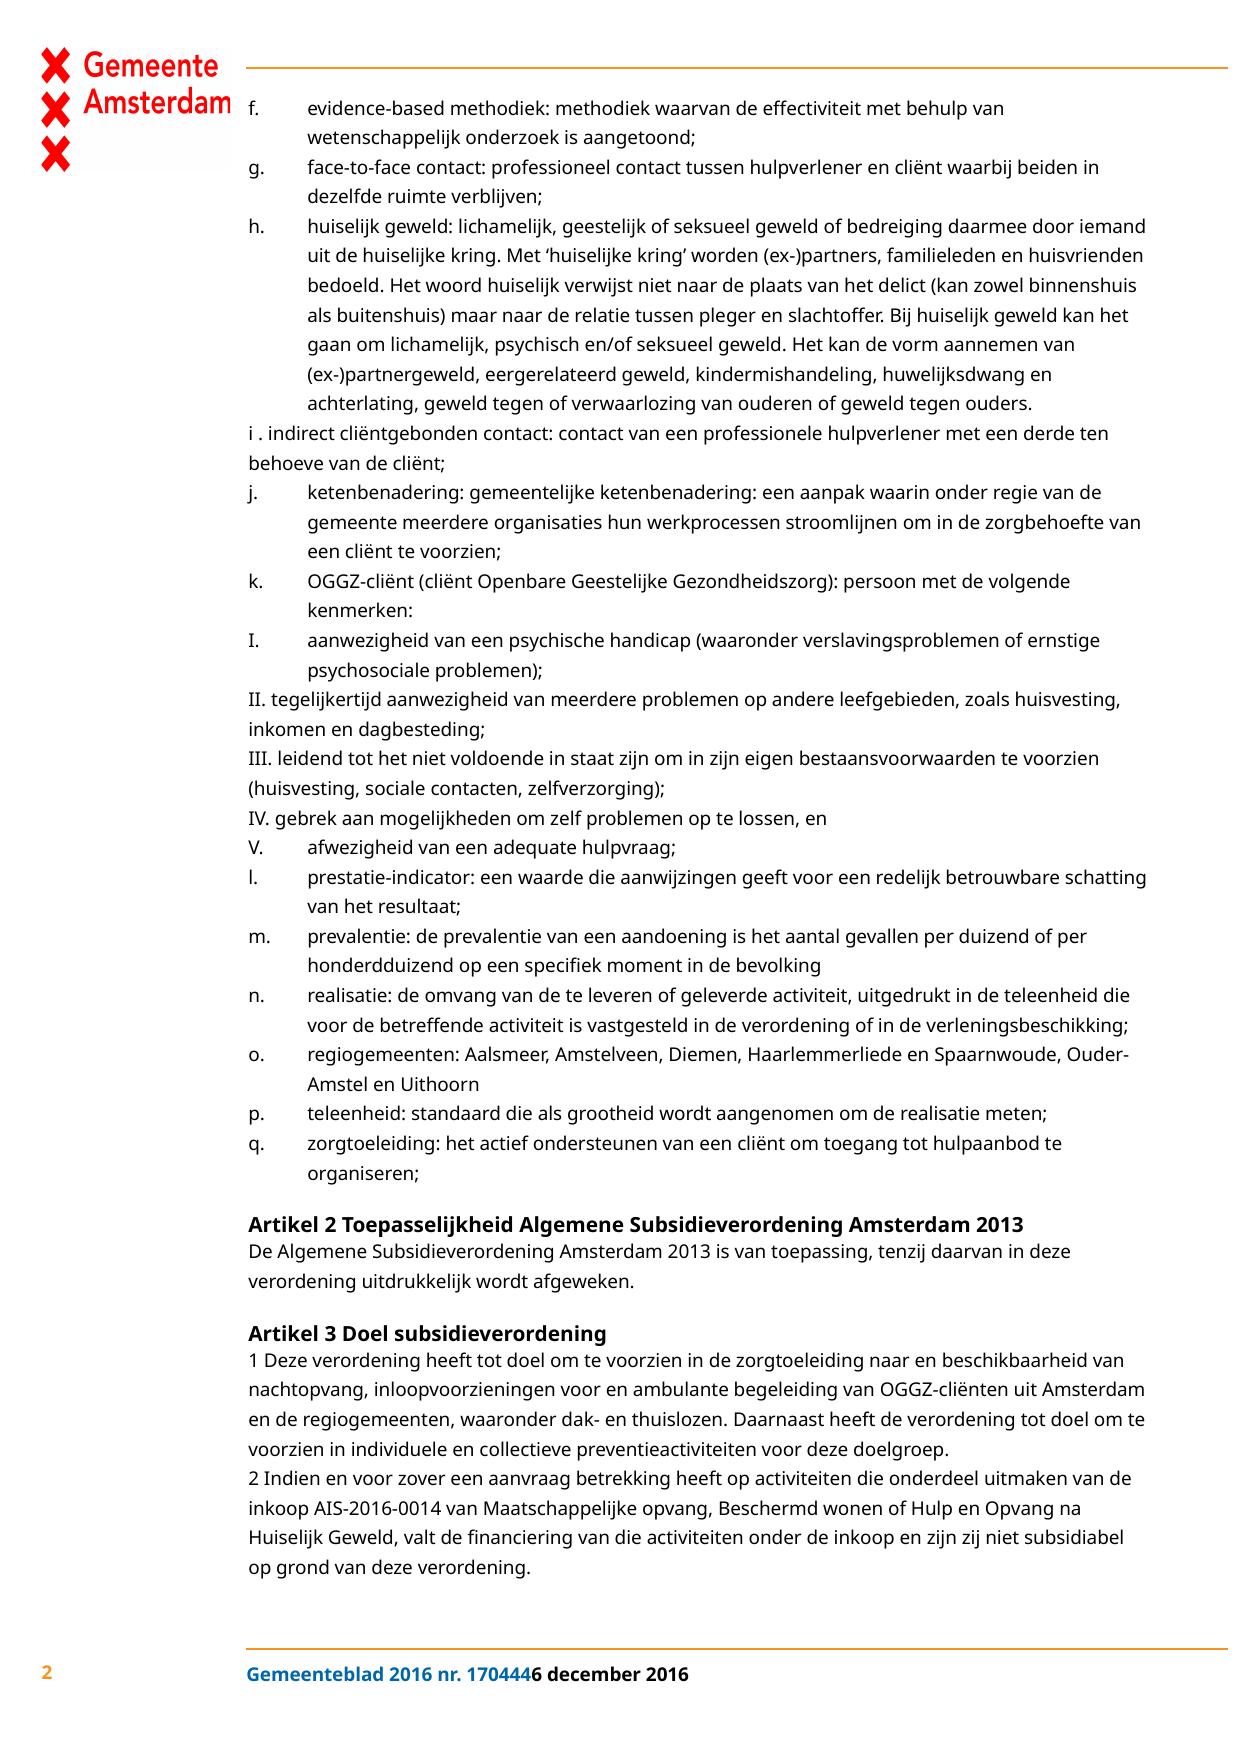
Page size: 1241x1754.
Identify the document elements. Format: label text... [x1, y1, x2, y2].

list OGGZ-cliënt (cliënt Openbare Geestelijke Gezondheidszorg): persoon met de volgende kenmerken: [248, 568, 1152, 623]
text III. leidend tot het niet voldoende in staat zijn om in zijn eigen bestaansvoorwaarden te voorzien (huisvesting, sociale contacten, zelfverzorging); [248, 746, 1152, 801]
list prevalentie: de prevalentie van een aandoening is het aantal gevallen per duizend of per honderdduizend op een specifiek moment in de bevolking [248, 923, 1152, 978]
text 1 Deze verordening heeft tot doel om te voorzien in de zorgtoeleiding naar en beschikbaarheid van nachtopvang, inloopvoorzieningen voor en ambulante begeleiding van OGGZ-cliënten uit Amsterdam en de regiogemeenten, waaronder dak- en thuislozen. Daarnaast heeft de verordening tot doel om te voorzien in individuele en collectieve preventieactiviteiten voor deze doelgroep. [248, 1347, 1152, 1462]
list realisatie: de omvang van de te leveren of geleverde activiteit, uitgedrukt in de teleenheid die voor de betreffende activiteit is vastgesteld in de verordening of in de verleningsbeschikking; [248, 982, 1152, 1038]
text 2 Indien en voor zover een aanvraag betrekking heeft op activiteiten die onderdeel uitmaken van de inkoop AIS-2016-0014 van Maatschappelijke opvang, Beschermd wonen of Hulp en Opvang na Huiselijk Geweld, valt de financiering van die activiteiten onder de inkoop en zijn zij niet subsidiabel op grond van deze verordening. [248, 1465, 1152, 1580]
list prestatie-indicator: een waarde die aanwijzingen geeft voor een redelijk betrouwbare schatting van het resultaat; [248, 864, 1152, 919]
text IV. gebrek aan mogelijkheden om zelf problemen op te lossen, en [248, 805, 1152, 831]
list regiogemeenten: Aalsmeer, Amstelveen, Diemen, Haarlemmerliede en Spaarnwoude, Ouder-Amstel en Uithoorn [248, 1041, 1152, 1097]
text Artikel 2 Toepasselijkheid Algemene Subsidieverordening Amsterdam 2013 [248, 1210, 1152, 1239]
picture [41, 47, 231, 172]
text II. tegelijkertijd aanwezigheid van meerdere problemen op andere leefgebieden, zoals huisvesting, inkomen en dagbesteding; [248, 686, 1152, 742]
list zorgtoeleiding: het actief ondersteunen van een cliënt om toegang tot hulpaanbod te organiseren; [248, 1130, 1152, 1186]
text i . indirect cliëntgebonden contact: contact van een professionele hulpverlener met een derde ten behoeve van de cliënt; [248, 420, 1152, 476]
text De Algemene Subsidieverordening Amsterdam 2013 is van toepassing, tenzij daarvan in deze verordening uitdrukkelijk wordt afgeweken. [248, 1239, 1152, 1294]
list evidence-based methodiek: methodiek waarvan de effectiviteit met behulp van wetenschappelijk onderzoek is aangetoond; [248, 95, 1152, 150]
list teleenheid: standaard die als grootheid wordt aangenomen om de realisatie meten; [248, 1101, 1152, 1126]
list ketenbenadering: gemeentelijke ketenbenadering: een aanpak waarin onder regie van de gemeente meerdere organisaties hun werkprocessen stroomlijnen om in de zorgbehoefte van een cliënt te voorzien; [248, 479, 1152, 564]
text Artikel 3 Doel subsidieverordening [248, 1319, 1152, 1347]
list face-to-face contact: professioneel contact tussen hulpverlener en cliënt waarbij beiden in dezelfde ruimte verblijven; [248, 154, 1152, 209]
list aanwezigheid van een psychische handicap (waaronder verslavingsproblemen of ernstige psychosociale problemen); [248, 627, 1152, 683]
list huiselijk geweld: lichamelijk, geestelijk of seksueel geweld of bedreiging daarmee door iemand uit de huiselijke kring. Met ‘huiselijke kring’ worden (ex-)partners, familieleden en huisvrienden bedoeld. Het woord huiselijk verwijst niet naar de plaats van het delict (kan zowel binnenshuis als buitenshuis) maar naar de relatie tussen pleger en slachtoffer. Bij huiselijk geweld kan het gaan om lichamelijk, psychisch en/of seksueel geweld. Het kan de vorm aannemen van (ex-)partnergeweld, eergerelateerd geweld, kindermishandeling, huwelijksdwang en achterlating, geweld tegen of verwaarlozing van ouderen of geweld tegen ouders. [248, 213, 1152, 416]
list afwezigheid van een adequate hulpvraag; [248, 834, 1152, 860]
